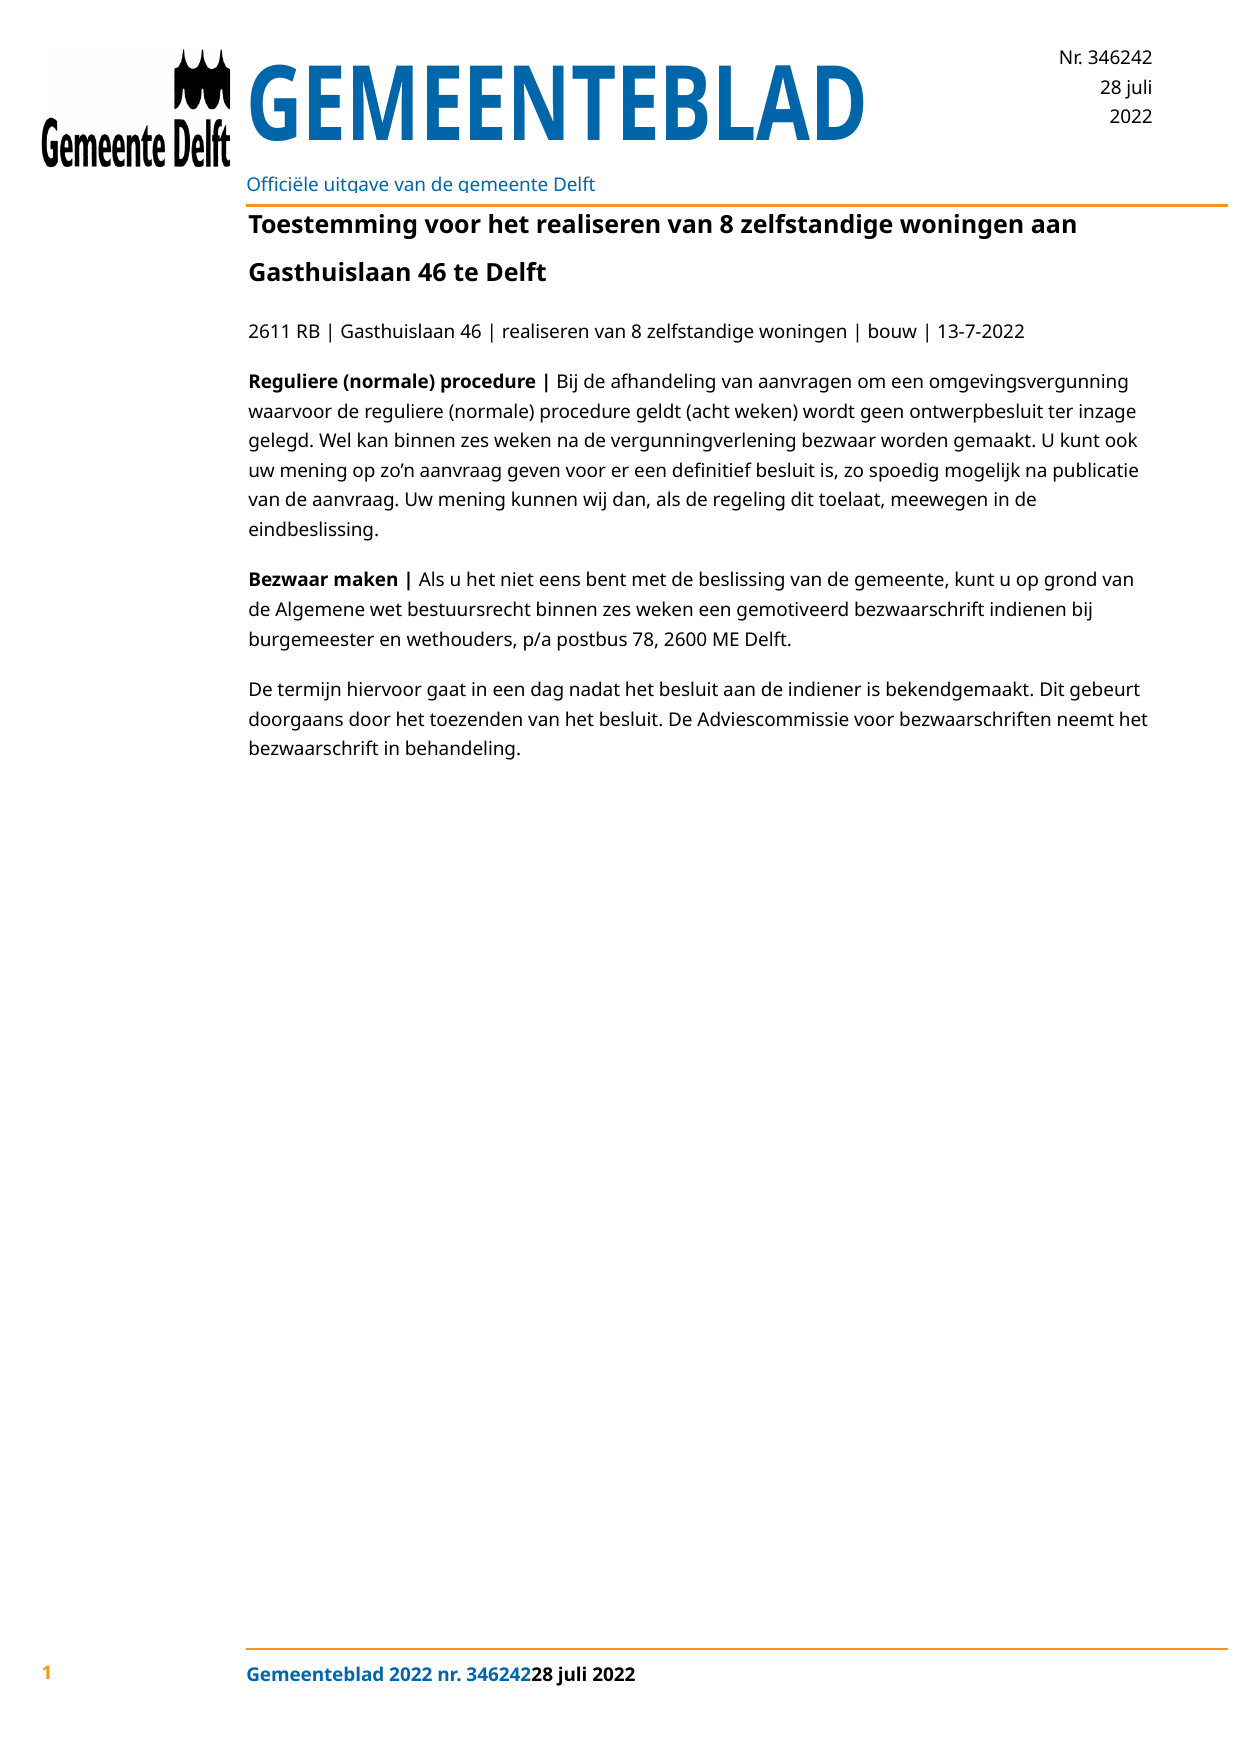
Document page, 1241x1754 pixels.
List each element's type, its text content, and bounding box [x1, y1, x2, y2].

text Reguliere (normale) procedure | Bij de afhandeling van aanvragen om een omgevingsvergunning waarvoor de reguliere (normale) procedure geldt (acht weken) wordt geen ontwerpbesluit ter inzage gelegd. Wel kan binnen zes weken na de vergunningverlening bezwaar worden gemaakt. U kunt ook uw mening op zo’n aanvraag geven voor er een definitief besluit is, zo spoedig mogelijk na publicatie van de aanvraag. Uw mening kunnen wij dan, als de regeling dit toelaat, meewegen in de eindbeslissing. [248, 368, 1152, 542]
text Bezwaar maken | Als u het niet eens bent met de beslissing van de gemeente, kunt u op grond van de Algemene wet bestuursrecht binnen zes weken een gemotiveerd bezwaarschrift indienen bij burgemeester en wethouders, p/a postbus 78, 2600 ME Delft. [248, 567, 1152, 652]
text Toestemming voor het realiseren van 8 zelfstandige woningen aan Gasthuislaan 46 te Delft [248, 207, 1152, 288]
text 2611 RB | Gasthuislaan 46 | realiseren van 8 zelfstandige woningen | bouw | 13-7-2022 [248, 318, 1152, 344]
text De termijn hiervoor gaat in een dag nadat het besluit aan de indiener is bekendgemaakt. Dit gebeurt doorgaans door het toezenden van het besluit. De Adviescommissie voor bezwaarschriften neemt het bezwaarschrift in behandeling. [248, 676, 1152, 761]
picture [41, 47, 231, 172]
